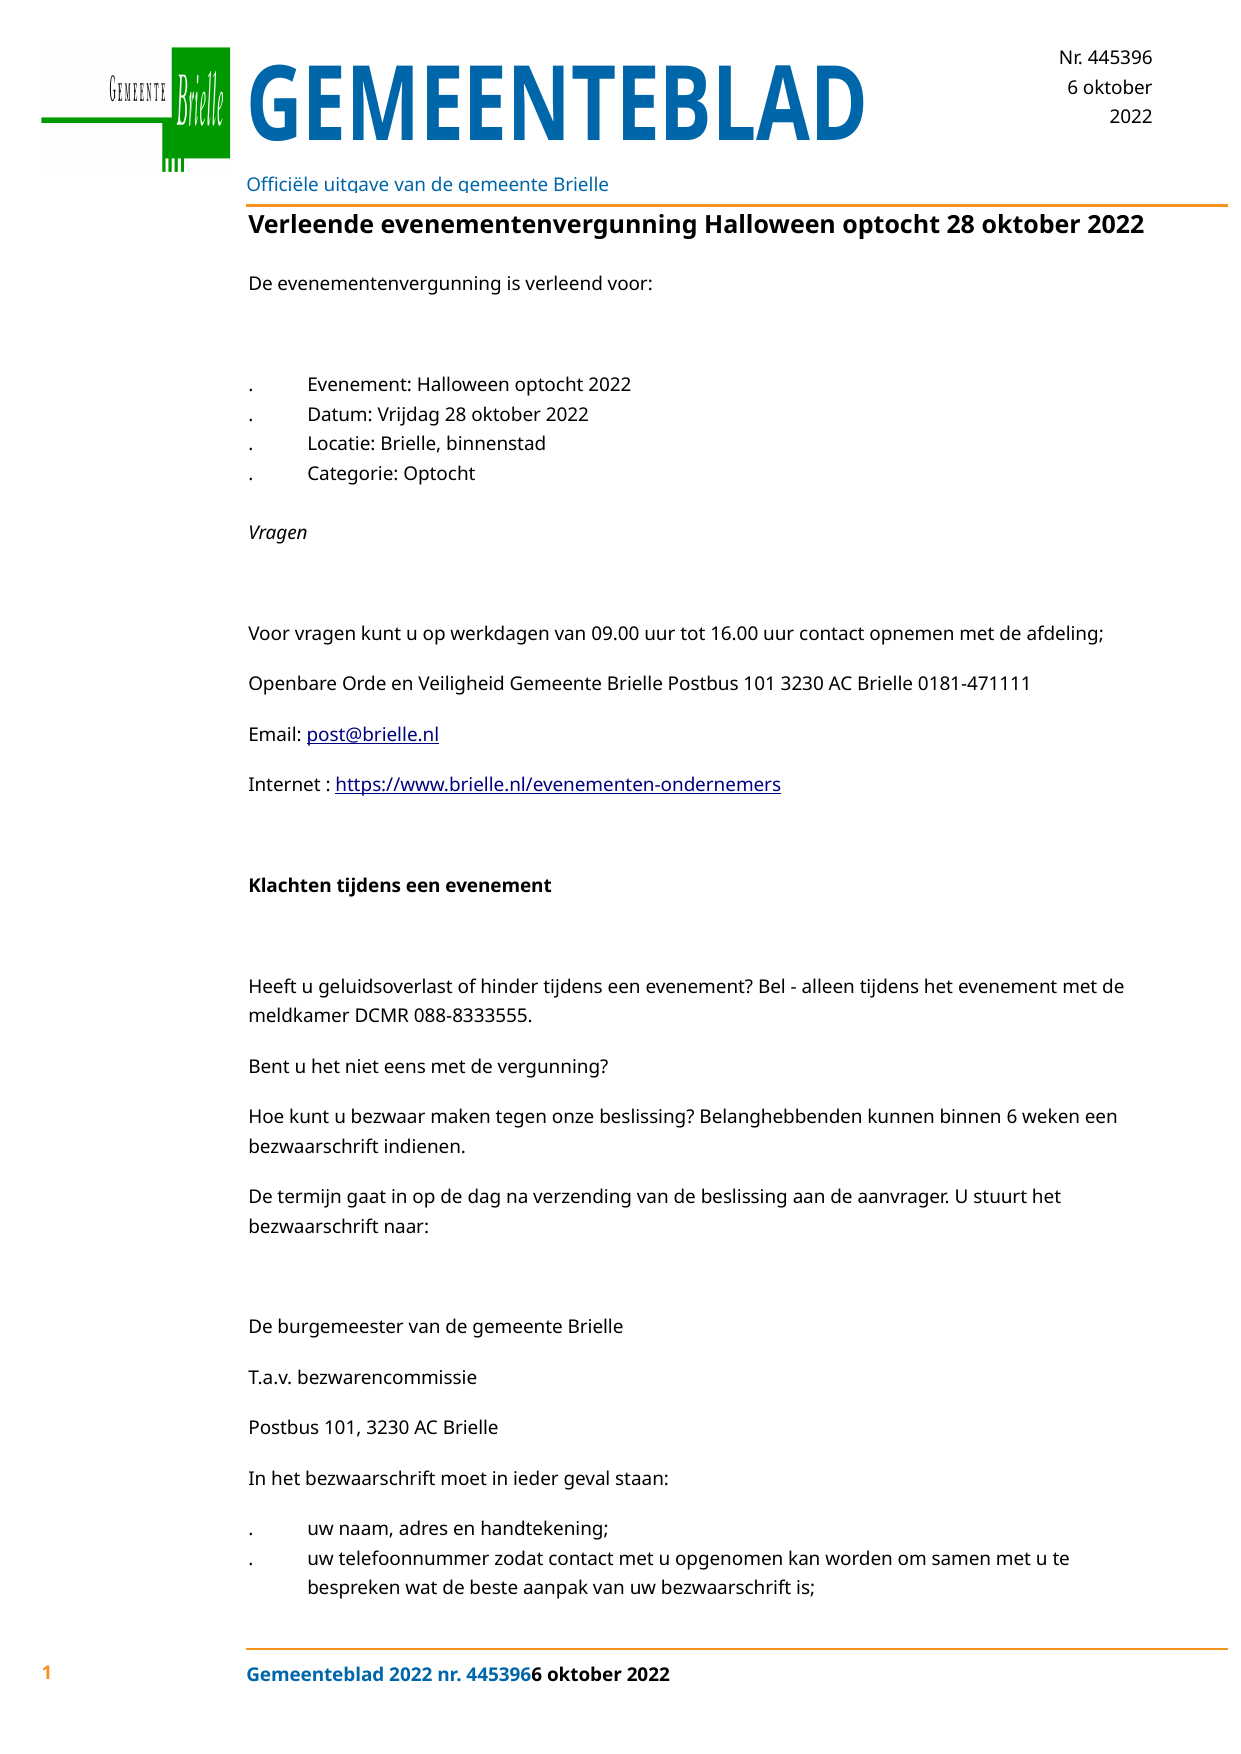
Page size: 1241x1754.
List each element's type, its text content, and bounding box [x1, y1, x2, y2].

text De termijn gaat in op de dag na verzending van de beslissing aan de aanvrager. U stuurt het bezwaarschrift naar: [248, 1183, 1152, 1238]
text De burgemeester van de gemeente Brielle [248, 1314, 1152, 1339]
text Internet : https://www.brielle.nl/evenementen-ondernemers [248, 771, 1152, 797]
text Openbare Orde en Veiligheid Gemeente Brielle Postbus 101 3230 AC Brielle 0181-471111 [248, 670, 1152, 696]
text Postbus 101, 3230 AC Brielle [248, 1414, 1152, 1440]
text T.a.v. bezwarencommissie [248, 1364, 1152, 1390]
list uw telefoonnummer zodat contact met u opgenomen kan worden om samen met u te bespreken wat de beste aanpak van uw bezwaarschrift is; [248, 1545, 1152, 1600]
text Klachten tijdens een evenement [248, 872, 1152, 898]
list Evenement: Halloween optocht 2022 [248, 371, 1152, 397]
list Datum: Vrijdag 28 oktober 2022 [248, 401, 1152, 426]
list uw naam, adres en handtekening; [248, 1515, 1152, 1541]
text Bent u het niet eens met de vergunning? [248, 1053, 1152, 1078]
text Hoe kunt u bezwaar maken tegen onze beslissing? Belanghebbenden kunnen binnen 6 weken een bezwaarschrift indienen. [248, 1103, 1152, 1158]
list Locatie: Brielle, binnenstad [248, 430, 1152, 456]
list Categorie: Optocht [248, 460, 1152, 486]
text De evenementenvergunning is verleend voor: [248, 270, 1152, 296]
text Heeft u geluidsoverlast of hinder tijdens een evenement? Bel - alleen tijdens het evenement met de meldkamer DCMR 088-8333555. [248, 973, 1152, 1028]
text Verleende evenementenvergunning Halloween optocht 28 oktober 2022 [248, 207, 1152, 241]
text Voor vragen kunt u op werkdagen van 09.00 uur tot 16.00 uur contact opnemen met de afdeling; [248, 620, 1152, 646]
text Vragen [248, 519, 1152, 545]
text In het bezwaarschrift moet in ieder geval staan: [248, 1465, 1152, 1491]
picture [41, 47, 231, 172]
text Email: post@brielle.nl [248, 721, 1152, 746]
